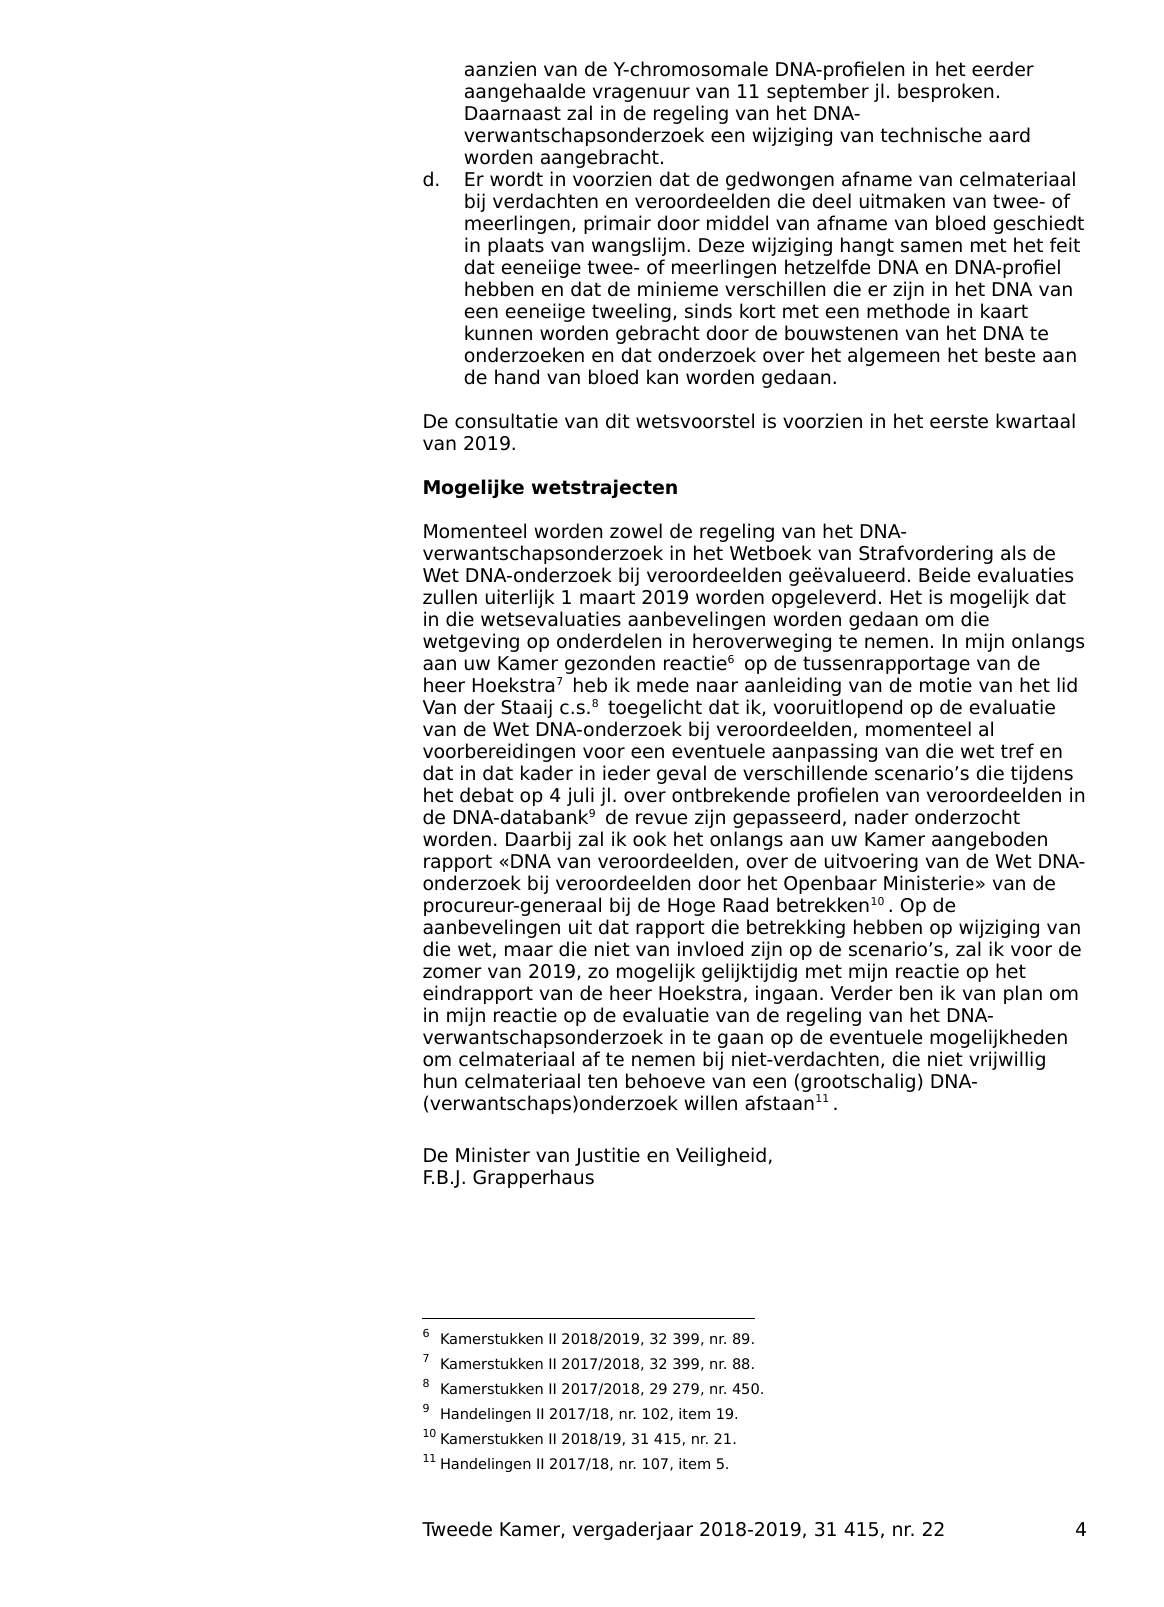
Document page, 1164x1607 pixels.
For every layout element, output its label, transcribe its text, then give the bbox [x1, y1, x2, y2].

text De consultatie van dit wetsvoorstel is voorzien in het eerste kwartaal van 2019. [422, 411, 1087, 455]
text De Minister van Justitie en Veiligheid, F.B.J. Grapperhaus [422, 1145, 1087, 1189]
subtitle Mogelijke wetstrajecten [422, 477, 1087, 499]
text Momenteel worden zowel de regeling van het DNA-verwantschapsonderzoek in het Wetboek van Strafvordering als de Wet DNA-onderzoek bij veroordeelden geëvalueerd. Beide evaluaties zullen uiterlijk 1 maart 2019 worden opgeleverd. Het is mogelijk dat in die wetsevaluaties aanbevelingen worden gedaan om die wetgeving op onderdelen in heroverweging te nemen. In mijn onlangs aan uw Kamer gezonden reactie op de tussenrapportage van de heer Hoekstra heb ik mede naar aanleiding van de motie van het lid Van der Staaij c.s. toegelicht dat ik, vooruitlopend op de evaluatie van de Wet DNA-onderzoek bij veroordeelden, momenteel al voorbereidingen voor een eventuele aanpassing van die wet tref en dat in dat kader in ieder geval de verschillende scenario’s die tijdens het debat op 4 juli jl. over ontbrekende profielen van veroordeelden in de DNA-databank de revue zijn gepasseerd, nader onderzocht worden. Daarbij zal ik ook het onlangs aan uw Kamer aangeboden rapport «DNA van veroordeelden, over de uitvoering van de Wet DNA-onderzoek bij veroordeelden door het Openbaar Ministerie» van de procureur-generaal bij de Hoge Raad betrekken. Op de aanbevelingen uit dat rapport die betrekking hebben op wijziging van die wet, maar die niet van invloed zijn op de scenario’s, zal ik voor de zomer van 2019, zo mogelijk gelijktijdig met mijn reactie op het eindrapport van de heer Hoekstra, ingaan. Verder ben ik van plan om in mijn reactie op de evaluatie van de regeling van het DNA-verwantschapsonderzoek in te gaan op de eventuele mogelijkheden om celmateriaal af te nemen bij niet-verdachten, die niet vrijwillig hun celmateriaal ten behoeve van een (grootschalig) DNA-(verwantschaps)onderzoek willen afstaan. [422, 521, 1087, 1115]
text Kamerstukken II 2017/2018, 29 279, nr. 450. [422, 1377, 1087, 1399]
text Kamerstukken II 2018/2019, 32 399, nr. 89. [422, 1327, 1087, 1349]
text d. Er wordt in voorzien dat de gedwongen afname van celmateriaal bij verdachten en veroordeelden die deel uitmaken van twee- of meerlingen, primair door middel van afname van bloed geschiedt in plaats van wangslijm. Deze wijziging hangt samen met het feit dat eeneiige twee- of meerlingen hetzelfde DNA en DNA-profiel hebben en dat de minieme verschillen die er zijn in het DNA van een eeneiige tweeling, sinds kort met een methode in kaart kunnen worden gebracht door de bouwstenen van het DNA te onderzoeken en dat onderzoek over het algemeen het beste aan de hand van bloed kan worden gedaan. [422, 169, 1087, 389]
text aanzien van de Y-chromosomale DNA-profielen in het eerder aangehaalde vragenuur van 11 september jl. besproken. Daarnaast zal in de regeling van het DNA-verwantschapsonderzoek een wijziging van technische aard worden aangebracht. [422, 59, 1087, 169]
text Handelingen II 2017/18, nr. 107, item 5. [422, 1452, 1087, 1474]
text Handelingen II 2017/18, nr. 102, item 19. [422, 1402, 1087, 1424]
text Kamerstukken II 2018/19, 31 415, nr. 21. [422, 1427, 1087, 1449]
text Kamerstukken II 2017/2018, 32 399, nr. 88. [422, 1352, 1087, 1374]
